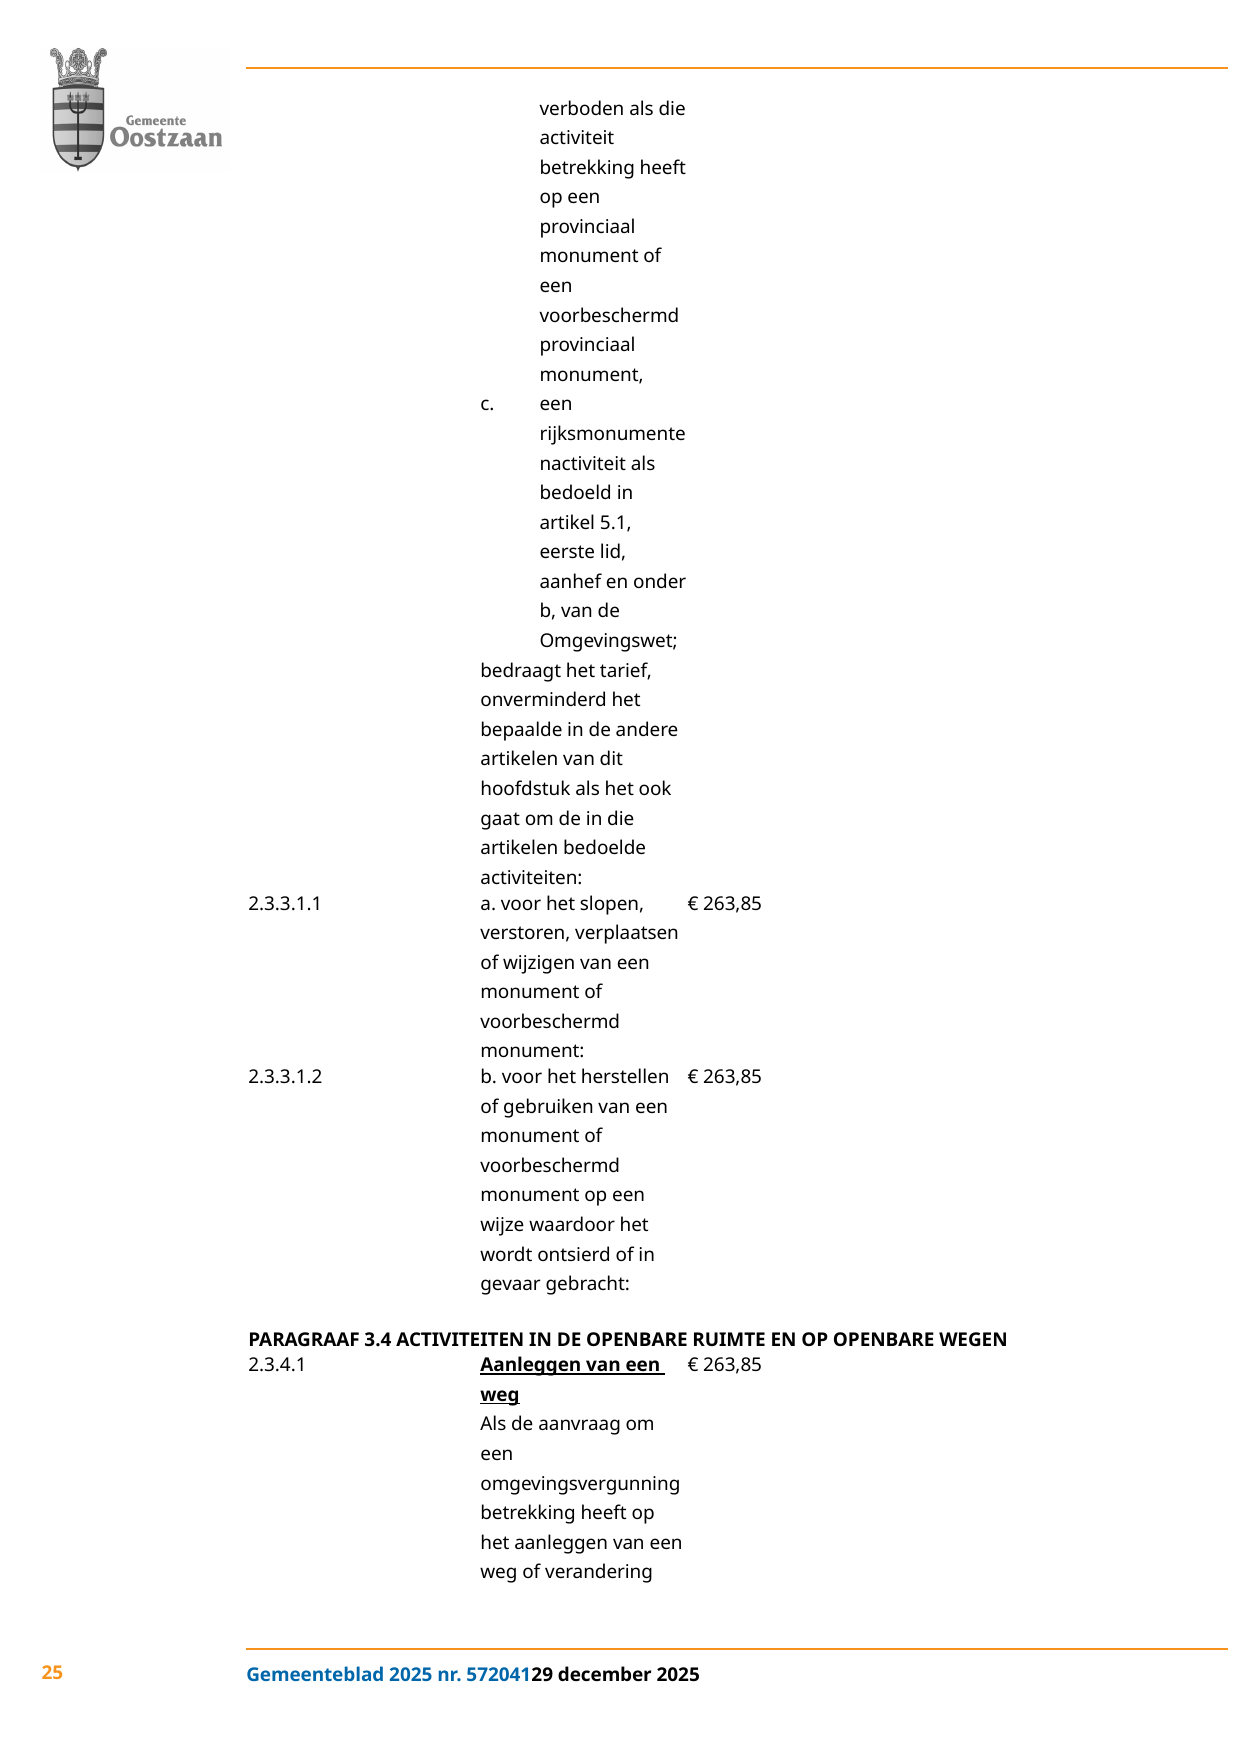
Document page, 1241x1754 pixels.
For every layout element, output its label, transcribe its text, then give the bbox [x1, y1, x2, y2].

table_cell verboden als die activiteit betrekking heeft op een provinciaal monument of een voorbeschermd provinciaal monument, een rijksmonumentenactiviteit als bedoeld in artikel 5.1, eerste lid, aanhef en onder b, van de Omgevingswet; bedraagt het tarief, onverminderd het bepaalde in de andere artikelen van dit hoofdstuk als het ook gaat om de in die artikelen bedoelde activiteiten: [480, 95, 687, 890]
table_cell a. voor het slopen, verstoren, verplaatsen of wijzigen van een monument of voorbeschermd monument: [480, 890, 687, 1063]
table_cell € 263,85 [687, 1351, 919, 1584]
table_cell 2.3.4.1 [248, 1351, 480, 1584]
table_cell [919, 1351, 1152, 1584]
table_cell PARAGRAAF 3.4 ACTIVITEITEN IN DE OPENBARE RUIMTE EN OP OPENBARE WEGEN [248, 1296, 1152, 1351]
picture [41, 47, 231, 172]
table_cell [919, 890, 1152, 1063]
table_cell € 263,85 [687, 1063, 919, 1296]
table_cell [248, 95, 480, 890]
table_cell [919, 1063, 1152, 1296]
table_cell 2.3.3.1.1 [248, 890, 480, 1063]
table_cell Aanleggen van een weg Als de aanvraag om een omgevingsvergunning betrekking heeft op het aanleggen van een weg of verandering [480, 1351, 687, 1584]
table_cell [919, 95, 1152, 890]
table_cell 2.3.3.1.2 [248, 1063, 480, 1296]
table_cell € 263,85 [687, 890, 919, 1063]
table_cell b. voor het herstellen of gebruiken van een monument of voorbeschermd monument op een wijze waardoor het wordt ontsierd of in gevaar gebracht: [480, 1063, 687, 1296]
table_cell [687, 95, 919, 890]
